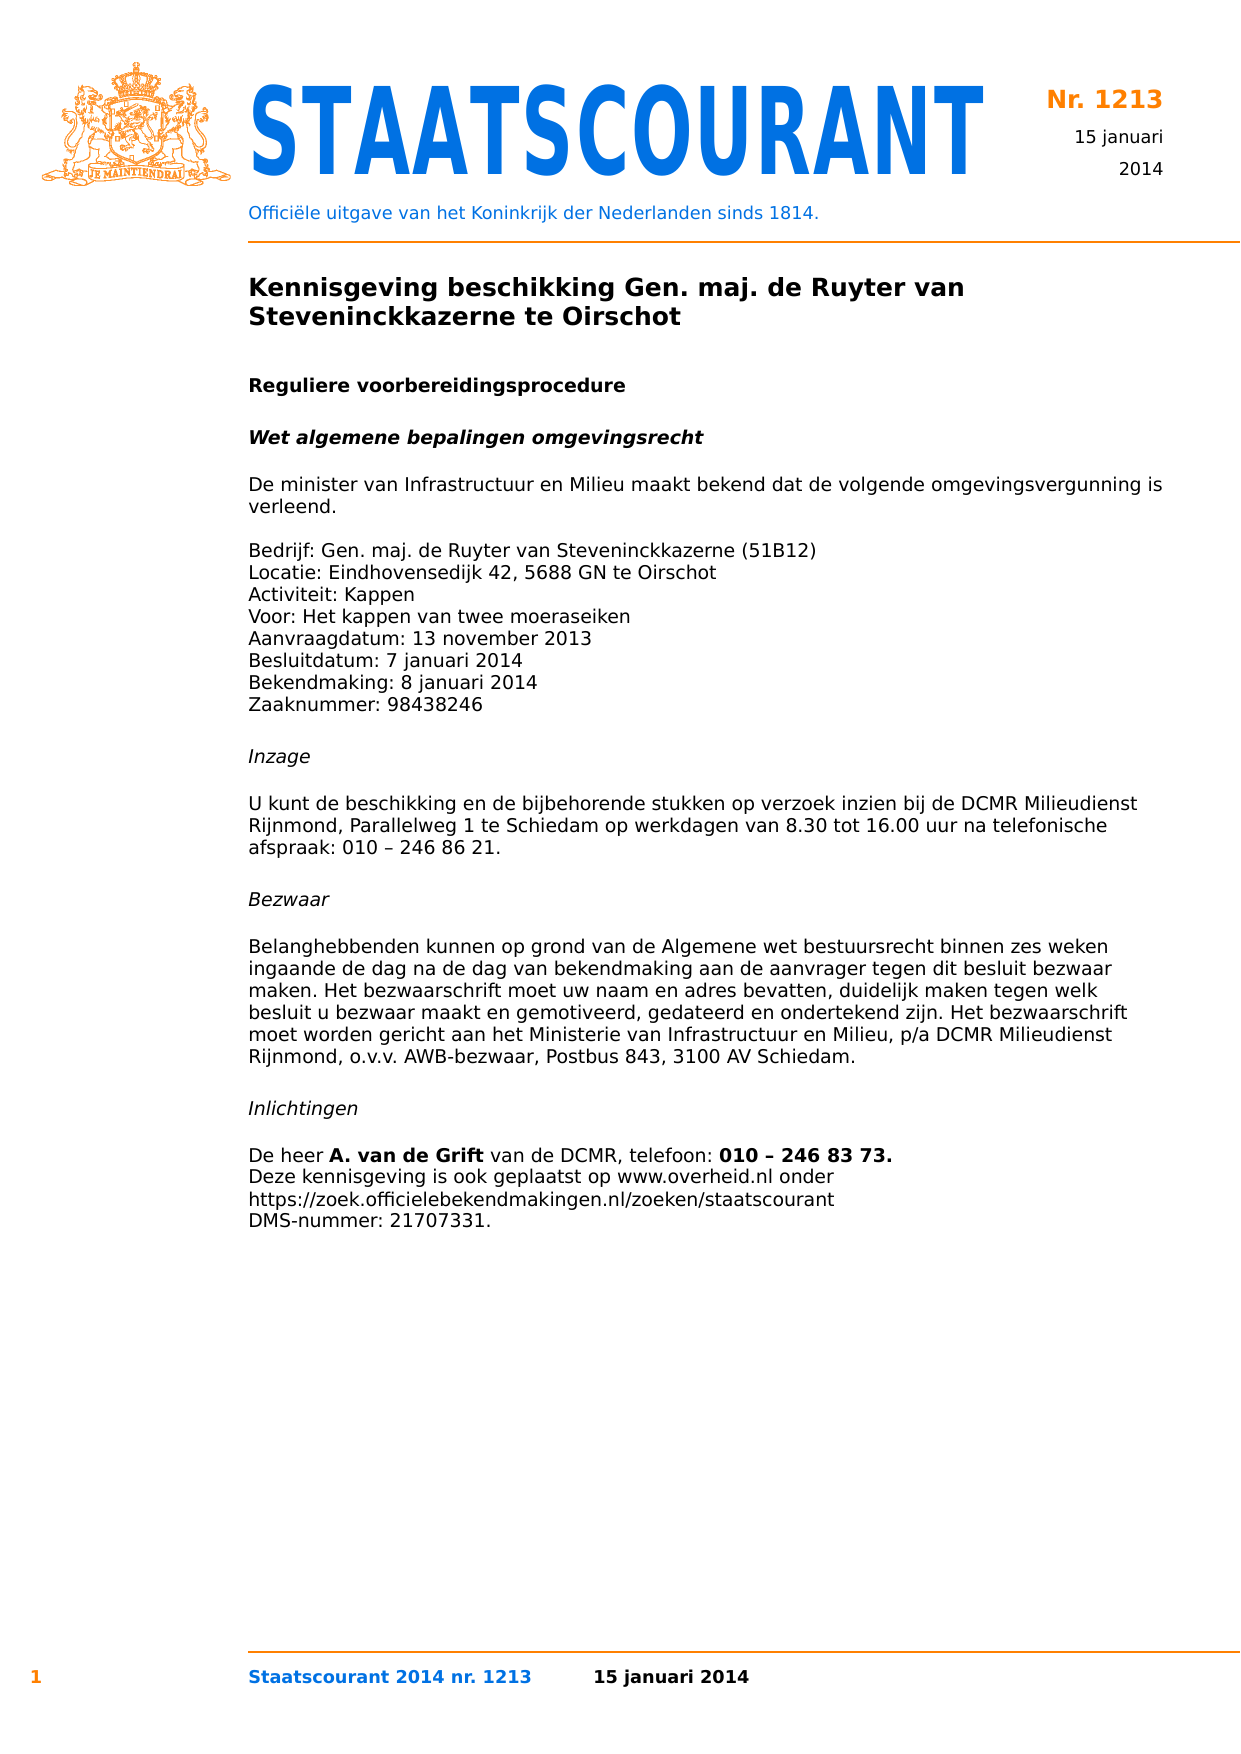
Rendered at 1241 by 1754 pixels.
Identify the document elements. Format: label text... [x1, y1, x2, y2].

text Bedrijf: Gen. maj. de Ruyter van Steveninckkazerne (51B12) [248, 540, 1163, 562]
text Aanvraagdatum: 13 november 2013 [248, 628, 1163, 650]
table_header Nr. 1213 [998, 62, 1240, 121]
text Bekendmaking: 8 januari 2014 [248, 672, 1163, 694]
subtitle Wet algemene bepalingen omgevingsrecht [248, 427, 1163, 449]
picture [41, 62, 231, 186]
table_header STAATSCOURANT [248, 62, 998, 203]
text De minister van Infrastructuur en Milieu maakt bekend dat de volgende omgevingsvergunning is verleend. [248, 474, 1163, 518]
table_cell 15 januari [998, 121, 1240, 153]
table_cell Officiële uitgave van het Koninkrijk der Nederlanden sinds 1814. [248, 203, 1240, 241]
text Besluitdatum: 7 januari 2014 [248, 650, 1163, 672]
text DMS-nummer: 21707331. [248, 1210, 1163, 1232]
text Deze kennisgeving is ook geplaatst op www.overheid.nl onder https://zoek.officielebekendmakingen.nl/zoeken/staatscourant [248, 1166, 1163, 1210]
table_cell 2014 [998, 153, 1240, 203]
subtitle Inlichtingen [248, 1097, 1163, 1119]
subtitle Bezwaar [248, 889, 1163, 911]
text Belanghebbenden kunnen op grond van de Algemene wet bestuursrecht binnen zes weken ingaande de dag na de dag van bekendmaking aan de aanvrager tegen dit besluit bezwaar maken. Het bezwaarschrift moet uw naam en adres bevatten, duidelijk maken tegen welk besluit u bezwaar maakt en gemotiveerd, gedateerd en ondertekend zijn. Het bezwaarschrift moet worden gericht aan het Ministerie van Infrastructuur en Milieu, p/a DCMR Milieudienst Rijnmond, o.v.v. AWB-bezwaar, Postbus 843, 3100 AV Schiedam. [248, 936, 1163, 1067]
text Activiteit: Kappen [248, 584, 1163, 606]
text Voor: Het kappen van twee moeraseiken [248, 606, 1163, 628]
text Zaaknummer: 98438246 [248, 694, 1163, 716]
text De heer A. van de Grift van de DCMR, telefoon: 010 – 246 83 73. [248, 1144, 1163, 1166]
subtitle Kennisgeving beschikking Gen. maj. de Ruyter van Steveninckkazerne te Oirschot [248, 273, 1163, 331]
subtitle Inzage [248, 746, 1163, 768]
text Locatie: Eindhovensedijk 42, 5688 GN te Oirschot [248, 562, 1163, 584]
table_header [25, 62, 248, 241]
subtitle Reguliere voorbereidingsprocedure [248, 375, 1163, 397]
text U kunt de beschikking en de bijbehorende stukken op verzoek inzien bij de DCMR Milieudienst Rijnmond, Parallelweg 1 te Schiedam op werkdagen van 8.30 tot 16.00 uur na telefonische afspraak: 010 – 246 86 21. [248, 793, 1163, 859]
